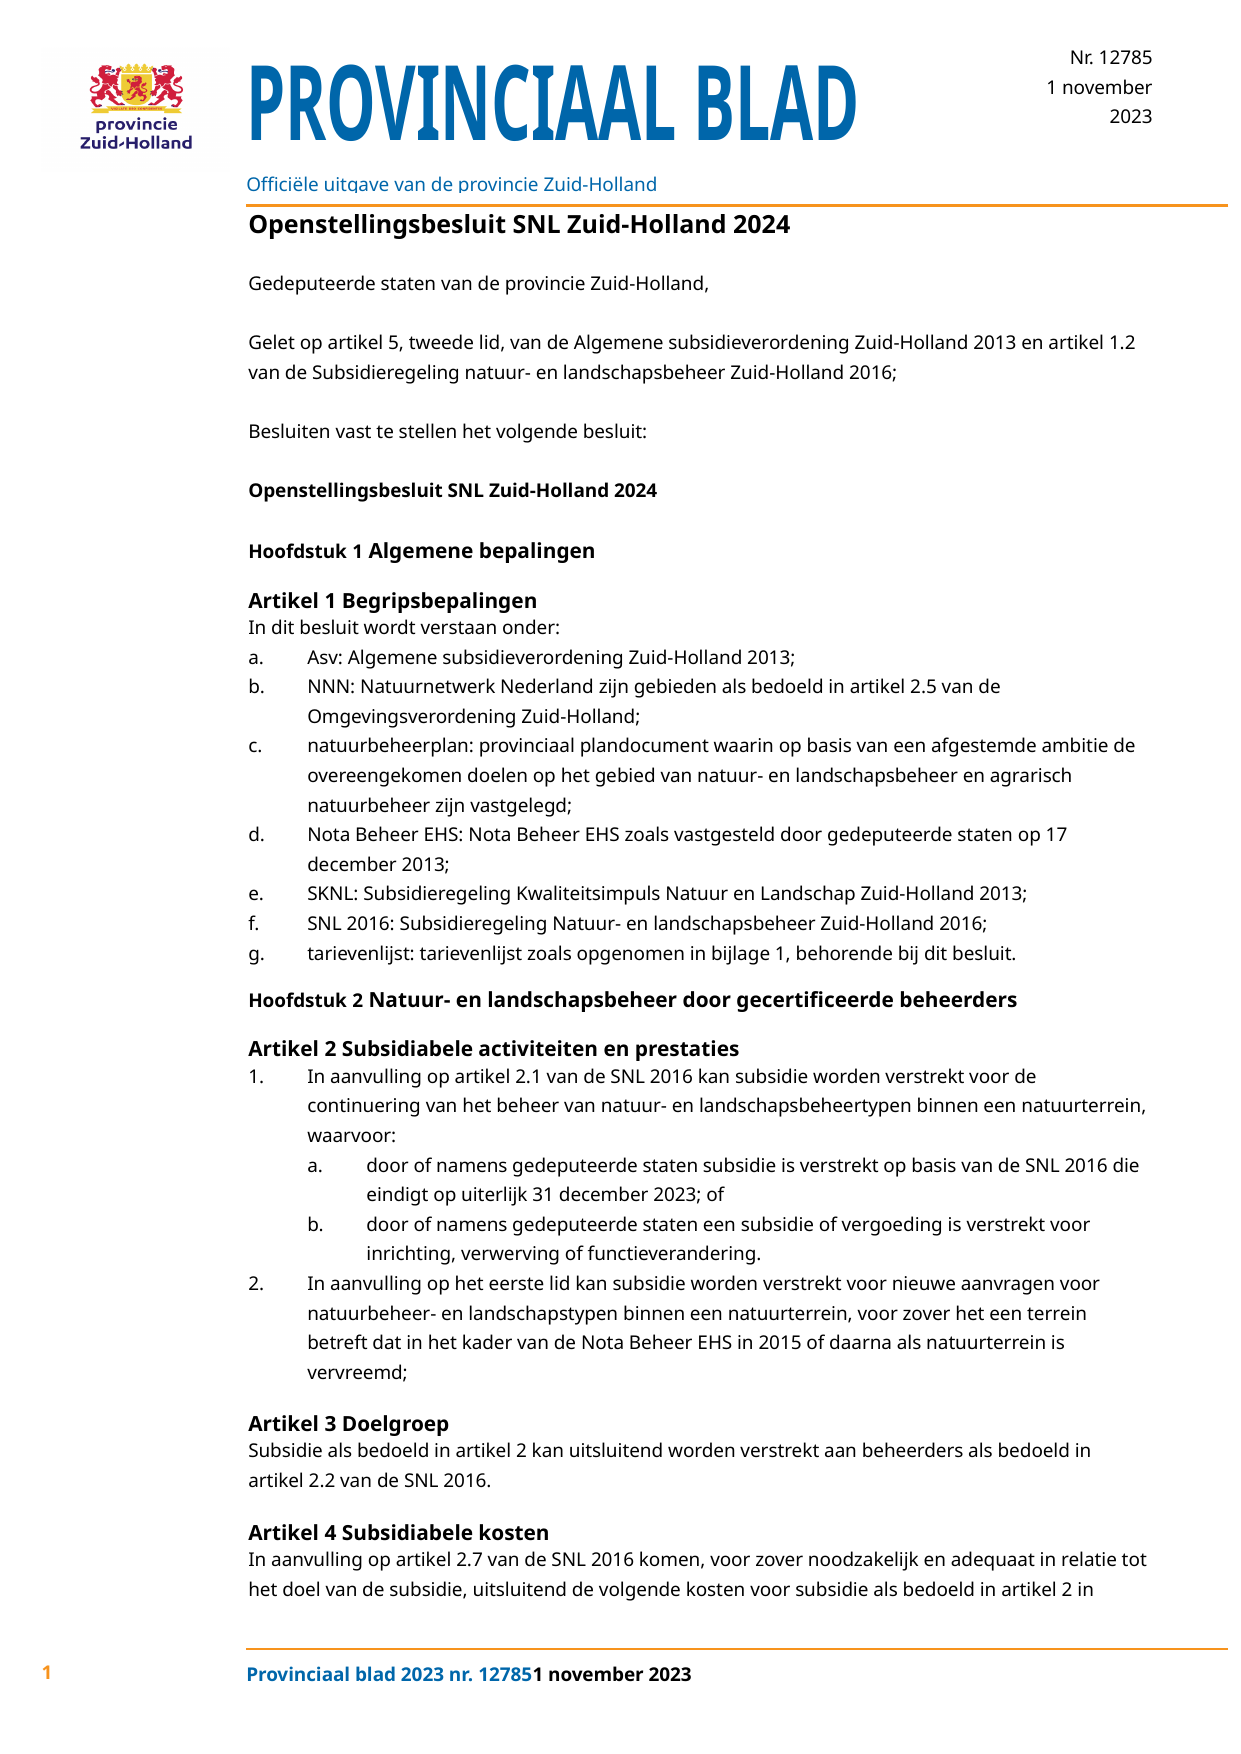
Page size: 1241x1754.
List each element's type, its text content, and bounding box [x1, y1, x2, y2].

text In aanvulling op artikel 2.7 van de SNL 2016 komen, voor zover noodzakelijk en adequaat in relatie tot het doel van de subsidie, uitsluitend de volgende kosten voor subsidie als bedoeld in artikel 2 in [248, 1546, 1152, 1601]
text Subsidie als bedoeld in artikel 2 kan uitsluitend worden verstrekt aan beheerders als bedoeld in artikel 2.2 van de SNL 2016. [248, 1438, 1152, 1493]
list SKNL: Subsidieregeling Kwaliteitsimpuls Natuur en Landschap Zuid-Holland 2013; [248, 881, 1152, 906]
picture [41, 47, 231, 172]
text Openstellingsbesluit SNL Zuid-Holland 2024 [248, 207, 1152, 241]
list Nota Beheer EHS: Nota Beheer EHS zoals vastgesteld door gedeputeerde staten op 17 december 2013; [248, 821, 1152, 877]
list NNN: Natuurnetwerk Nederland zijn gebieden als bedoeld in artikel 2.5 van de Omgevingsverordening Zuid-Holland; [248, 673, 1152, 729]
text Hoofdstuk 2 Natuur- en landschapsbeheer door gecertificeerde beheerders [248, 985, 1152, 1014]
list tarievenlijst: tarievenlijst zoals opgenomen in bijlage 1, behorende bij dit besluit. [248, 940, 1152, 965]
text Hoofdstuk 1 Algemene bepalingen [248, 537, 1152, 565]
list In aanvulling op artikel 2.1 van de SNL 2016 kan subsidie worden verstrekt voor de continuering van het beheer van natuur- en landschapsbeheertypen binnen een natuurterrein, waarvoor: [248, 1063, 1152, 1148]
list door of namens gedeputeerde staten subsidie is verstrekt op basis van de SNL 2016 die eindigt op uiterlijk 31 december 2023; of [307, 1152, 1152, 1207]
list natuurbeheerplan: provinciaal plandocument waarin op basis van een afgestemde ambitie de overeengekomen doelen op het gebied van natuur- en landschapsbeheer en agrarisch natuurbeheer zijn vastgelegd; [248, 733, 1152, 817]
text Artikel 2 Subsidiabele activiteiten en prestaties [248, 1034, 1152, 1063]
text Gedeputeerde staten van de provincie Zuid-Holland, [248, 270, 1152, 296]
list Asv: Algemene subsidieverordening Zuid-Holland 2013; [248, 644, 1152, 669]
text Artikel 3 Doelgroep [248, 1409, 1152, 1438]
text In dit besluit wordt verstaan onder: [248, 614, 1152, 640]
text Openstellingsbesluit SNL Zuid-Holland 2024 [248, 477, 1152, 503]
list SNL 2016: Subsidieregeling Natuur- en landschapsbeheer Zuid-Holland 2016; [248, 910, 1152, 936]
text Artikel 4 Subsidiabele kosten [248, 1518, 1152, 1546]
text Besluiten vast te stellen het volgende besluit: [248, 418, 1152, 444]
text Artikel 1 Begripsbepalingen [248, 586, 1152, 614]
list door of namens gedeputeerde staten een subsidie of vergoeding is verstrekt voor inrichting, verwerving of functieverandering. [307, 1211, 1152, 1266]
text Gelet op artikel 5, tweede lid, van de Algemene subsidieverordening Zuid-Holland 2013 en artikel 1.2 van de Subsidieregeling natuur- en landschapsbeheer Zuid-Holland 2016; [248, 329, 1152, 385]
list In aanvulling op het eerste lid kan subsidie worden verstrekt voor nieuwe aanvragen voor natuurbeheer- en landschapstypen binnen een natuurterrein, voor zover het een terrein betreft dat in het kader van de Nota Beheer EHS in 2015 of daarna als natuurterrein is vervreemd; [248, 1270, 1152, 1384]
